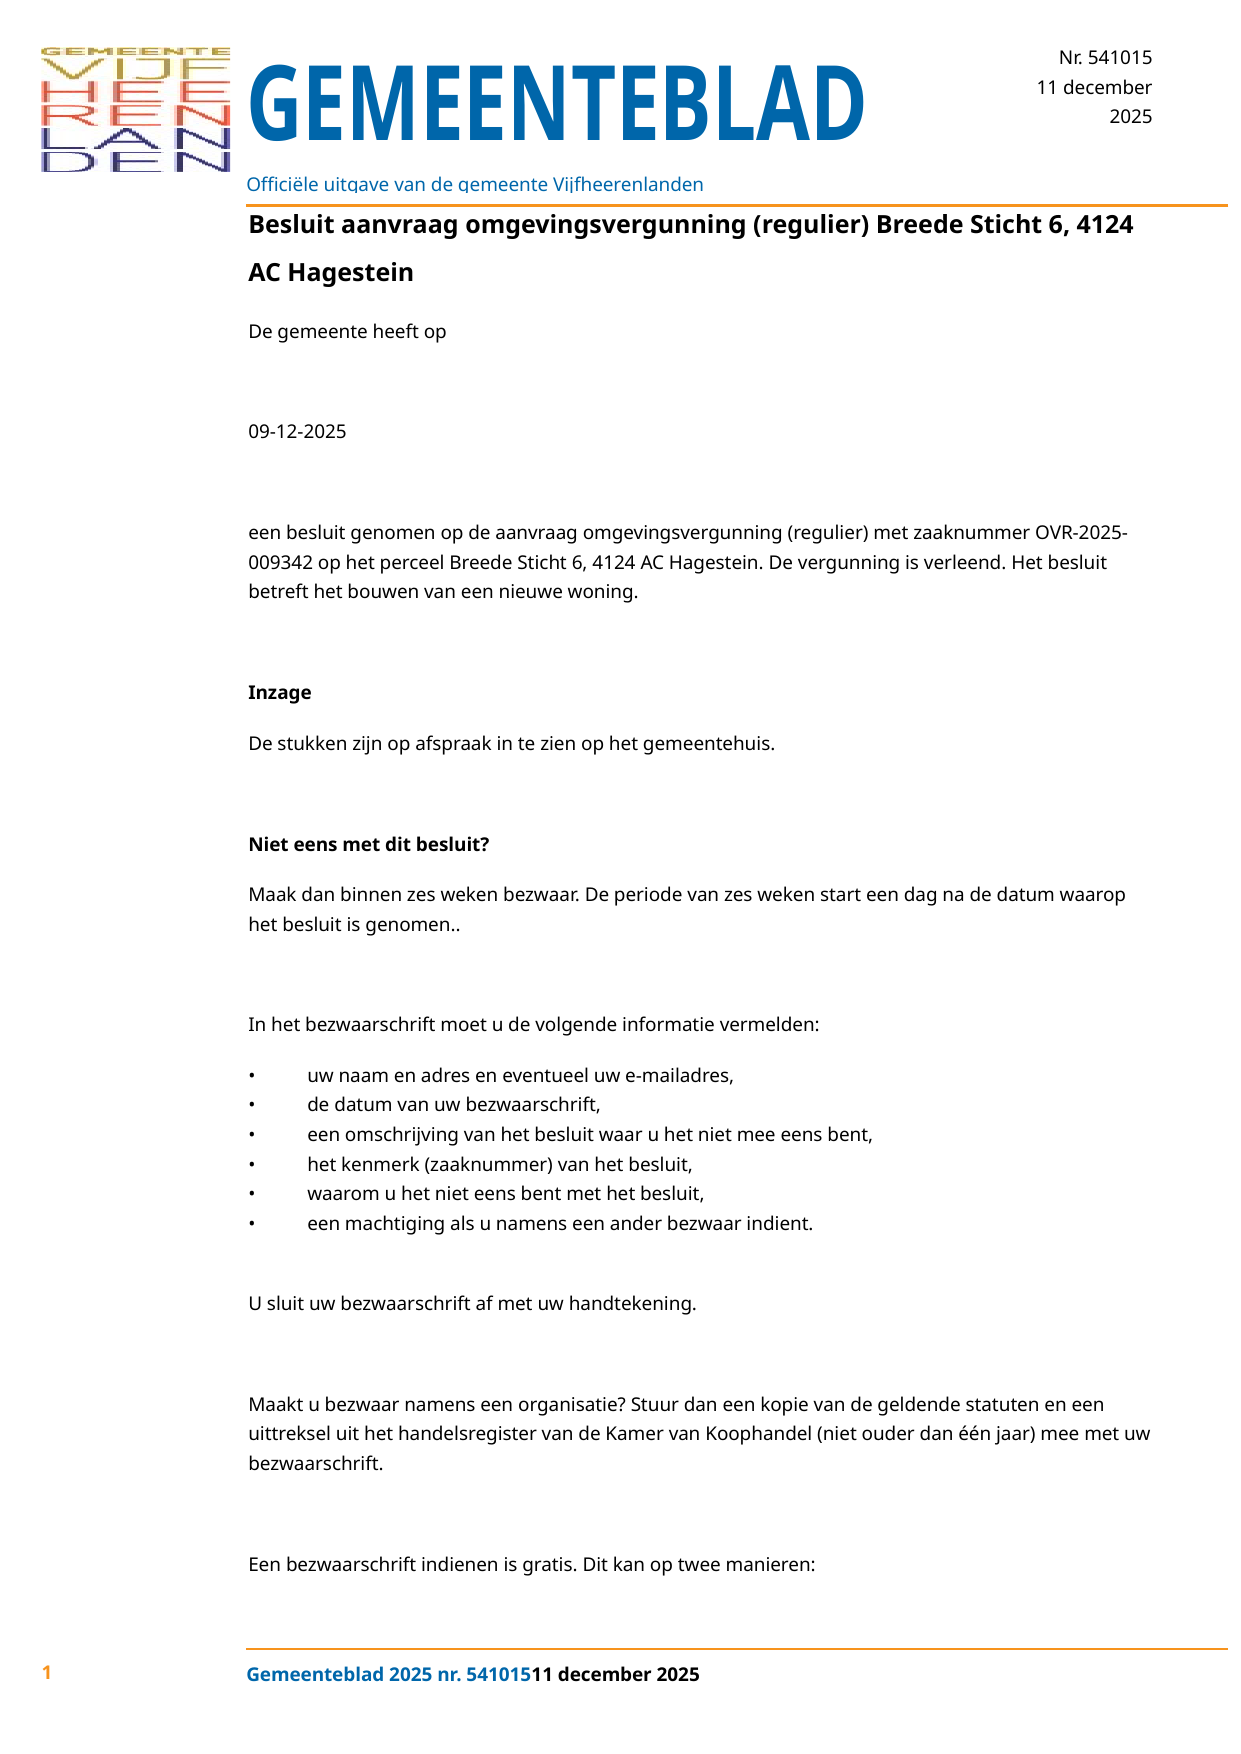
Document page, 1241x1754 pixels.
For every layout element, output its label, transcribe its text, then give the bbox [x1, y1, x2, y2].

text Maakt u bezwaar namens een organisatie? Stuur dan een kopie van de geldende statuten en een uittreksel uit het handelsregister van de Kamer van Koophandel (niet ouder dan één jaar) mee met uw bezwaarschrift. [248, 1391, 1152, 1476]
text Niet eens met dit besluit? [248, 831, 1152, 857]
text De gemeente heeft op [248, 318, 1152, 344]
list het kenmerk (zaaknummer) van het besluit, [248, 1151, 1152, 1177]
text Besluit aanvraag omgevingsvergunning (regulier) Breede Sticht 6, 4124 AC Hagestein [248, 207, 1152, 288]
list waarom u het niet eens bent met het besluit, [248, 1180, 1152, 1206]
text 09-12-2025 [248, 419, 1152, 444]
list uw naam en adres en eventueel uw e-mailadres, [248, 1062, 1152, 1088]
text De stukken zijn op afspraak in te zien op het gemeentehuis. [248, 730, 1152, 756]
text Inzage [248, 679, 1152, 705]
text In het bezwaarschrift moet u de volgende informatie vermelden: [248, 1012, 1152, 1037]
text Maak dan binnen zes weken bezwaar. De periode van zes weken start een dag na de datum waarop het besluit is genomen.. [248, 881, 1152, 937]
text een besluit genomen op de aanvraag omgevingsvergunning (regulier) met zaaknummer OVR-2025-009342 op het perceel Breede Sticht 6, 4124 AC Hagestein. De vergunning is verleend. Het besluit betreft het bouwen van een nieuwe woning. [248, 519, 1152, 604]
list een omschrijving van het besluit waar u het niet mee eens bent, [248, 1121, 1152, 1147]
list een machtiging als u namens een ander bezwaar indient. [248, 1210, 1152, 1236]
text Een bezwaarschrift indienen is gratis. Dit kan op twee manieren: [248, 1551, 1152, 1577]
list de datum van uw bezwaarschrift, [248, 1092, 1152, 1117]
text U sluit uw bezwaarschrift af met uw handtekening. [248, 1290, 1152, 1316]
picture [41, 47, 231, 172]
